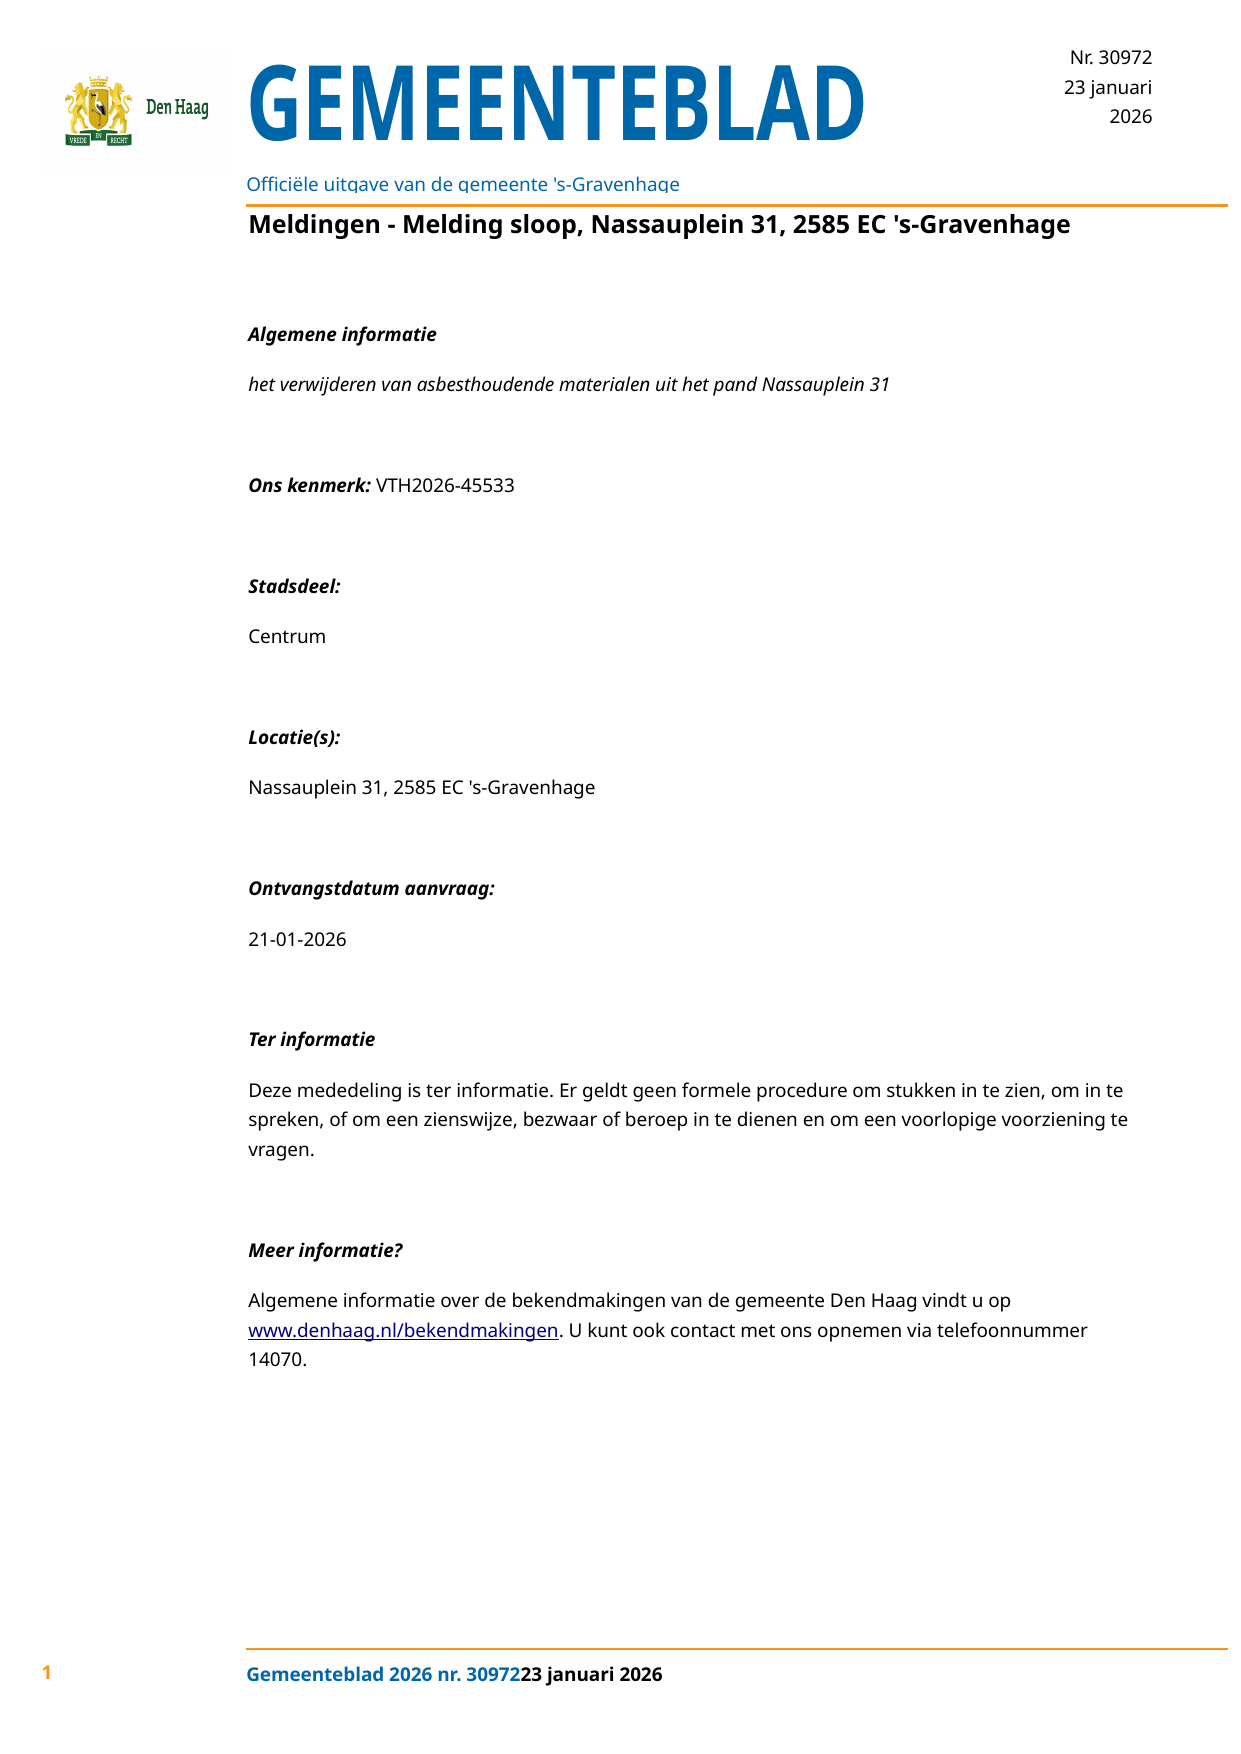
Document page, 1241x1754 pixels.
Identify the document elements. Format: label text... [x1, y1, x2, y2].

text Locatie(s): [248, 724, 1152, 750]
text Ontvangstdatum aanvraag: [248, 875, 1152, 901]
text Deze mededeling is ter informatie. Er geldt geen formele procedure om stukken in te zien, om in te spreken, of om een zienswijze, bezwaar of beroep in te dienen en om een voorlopige voorziening te vragen. [248, 1077, 1152, 1162]
picture [41, 47, 231, 172]
text Ons kenmerk: VTH2026-45533 [248, 472, 1152, 498]
text Algemene informatie over de bekendmakingen van de gemeente Den Haag vindt u op www.denhaag.nl/bekendmakingen. U kunt ook contact met ons opnemen via telefoonnummer 14070. [248, 1287, 1152, 1372]
text Algemene informatie [248, 321, 1152, 346]
text Ter informatie [248, 1027, 1152, 1052]
text Meldingen - Melding sloop, Nassauplein 31, 2585 EC 's-Gravenhage [248, 207, 1152, 241]
text Centrum [248, 623, 1152, 649]
text Nassauplein 31, 2585 EC 's-Gravenhage [248, 774, 1152, 800]
text het verwijderen van asbesthoudende materialen uit het pand Nassauplein 31 [248, 371, 1152, 397]
text Stadsdeel: [248, 573, 1152, 598]
text 21-01-2026 [248, 926, 1152, 951]
text Meer informatie? [248, 1237, 1152, 1263]
